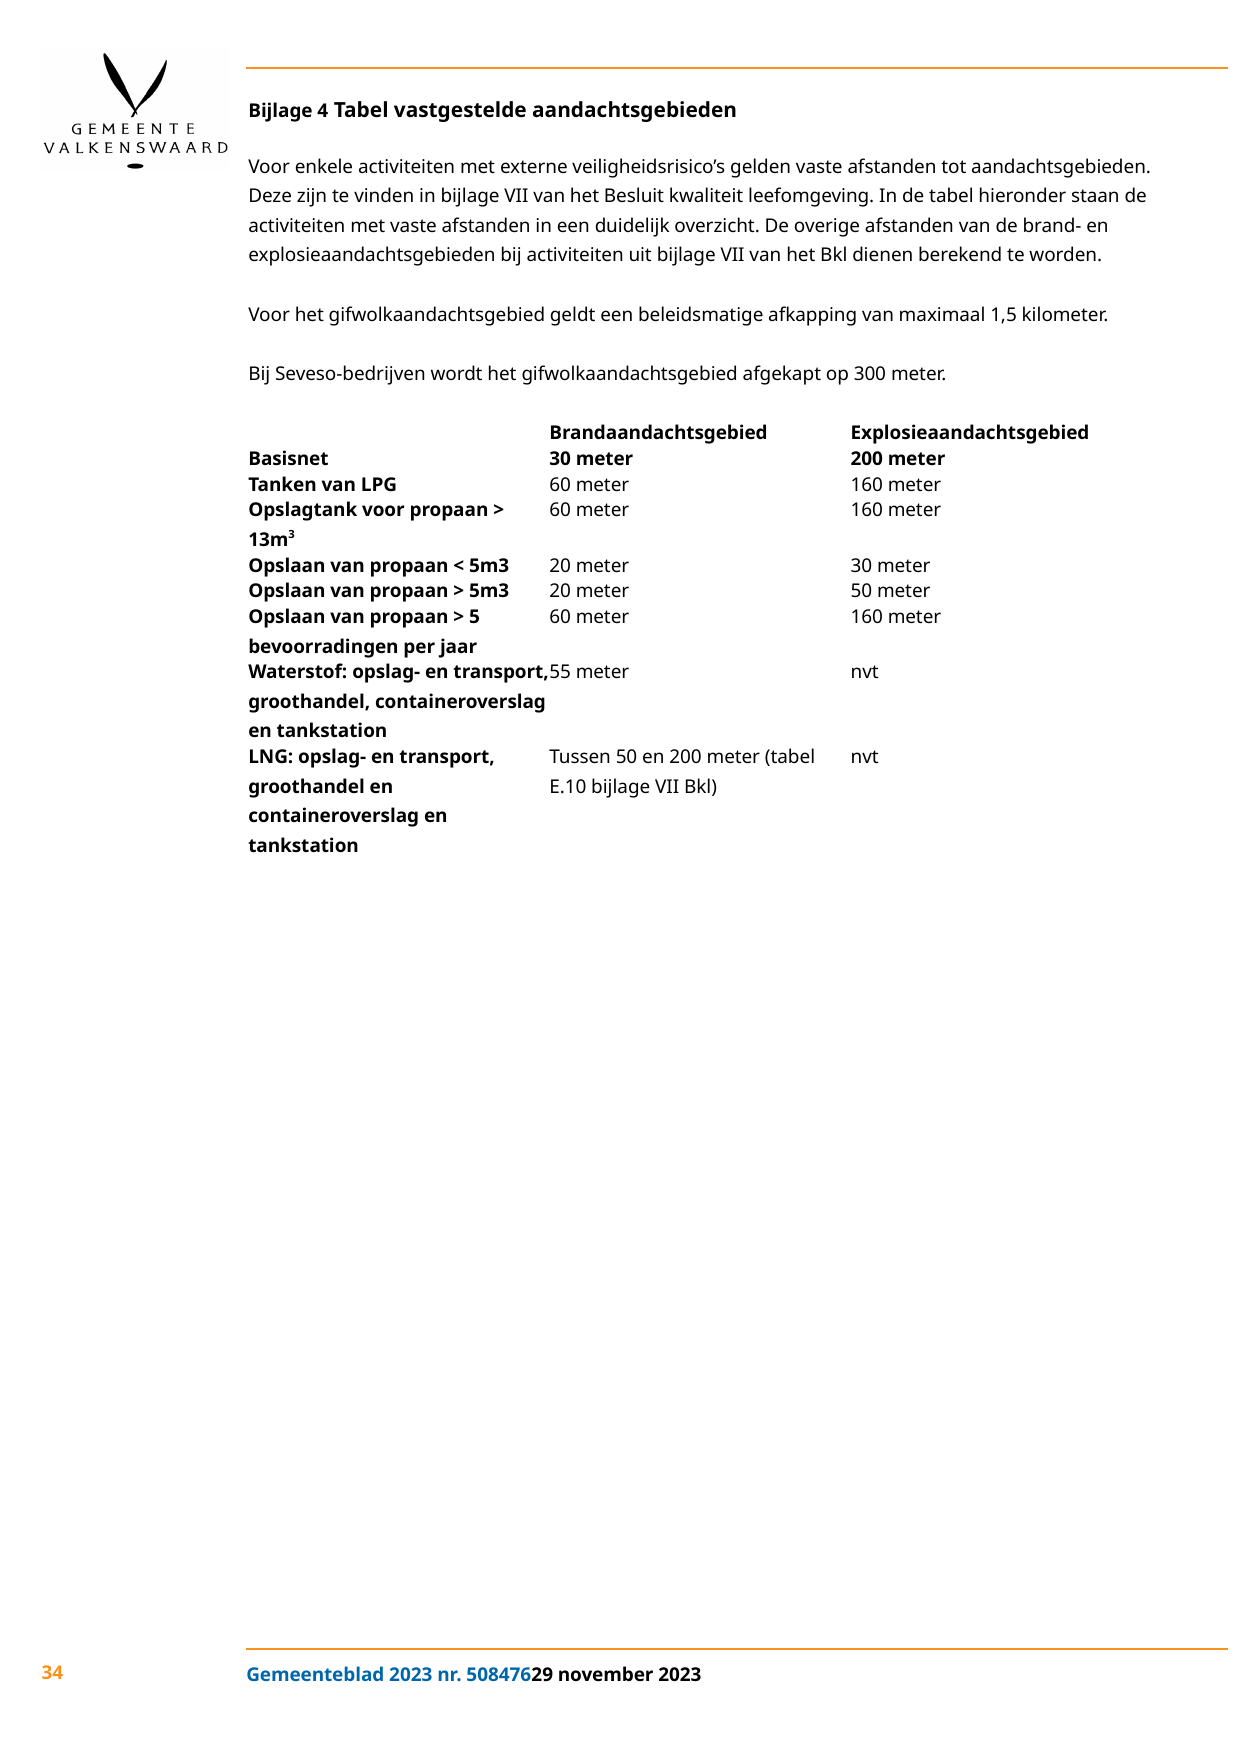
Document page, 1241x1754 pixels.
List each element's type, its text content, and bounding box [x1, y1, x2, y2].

text Bij Seveso-bedrijven wordt het gifwolkaandachtsgebied afgekapt op 300 meter. [248, 360, 1152, 386]
table_cell LNG: opslag- en transport, groothandel en containeroverslag en tankstation [248, 744, 549, 858]
picture [41, 47, 231, 172]
table_cell 160 meter [850, 603, 1152, 658]
table_cell Tussen 50 en 200 meter (tabel E.10 bijlage VII Bkl) [549, 744, 850, 858]
table_cell 30 meter [549, 445, 850, 471]
table_cell 20 meter [549, 578, 850, 603]
table_cell 200 meter [850, 445, 1152, 471]
table_cell 60 meter [549, 496, 850, 552]
table_cell Opslagtank voor propaan > 13m3 [248, 496, 549, 552]
table_cell 160 meter [850, 496, 1152, 552]
table_cell 50 meter [850, 578, 1152, 603]
table_cell nvt [850, 659, 1152, 743]
table_header Brandaandachtsgebied [549, 419, 850, 445]
table_cell Opslaan van propaan > 5 bevoorradingen per jaar [248, 603, 549, 658]
text Bijlage 4 Tabel vastgestelde aandachtsgebieden [248, 95, 1152, 123]
table_cell Waterstof: opslag- en transport, groothandel, containeroverslag en tankstation [248, 659, 549, 743]
text Voor enkele activiteiten met externe veiligheidsrisico’s gelden vaste afstanden tot aandachtsgebieden. Deze zijn te vinden in bijlage VII van het Besluit kwaliteit leefomgeving. In de tabel hieronder staan de activiteiten met vaste afstanden in een duidelijk overzicht. De overige afstanden van de brand- en explosieaandachtsgebieden bij activiteiten uit bijlage VII van het Bkl dienen berekend te worden. [248, 153, 1152, 267]
table_cell 160 meter [850, 471, 1152, 496]
table_header Explosieaandachtsgebied [850, 419, 1152, 445]
table_cell nvt [850, 744, 1152, 858]
table_cell 60 meter [549, 471, 850, 496]
table_header [248, 419, 549, 445]
table_cell 30 meter [850, 552, 1152, 577]
table_cell Tanken van LPG [248, 471, 549, 496]
table_cell 20 meter [549, 552, 850, 577]
table_cell Opslaan van propaan > 5m3 [248, 578, 549, 603]
text Voor het gifwolkaandachtsgebied geldt een beleidsmatige afkapping van maximaal 1,5 kilometer. [248, 301, 1152, 327]
table_cell Basisnet [248, 445, 549, 471]
table_cell 60 meter [549, 603, 850, 658]
table_cell Opslaan van propaan < 5m3 [248, 552, 549, 577]
table_cell 55 meter [549, 659, 850, 743]
